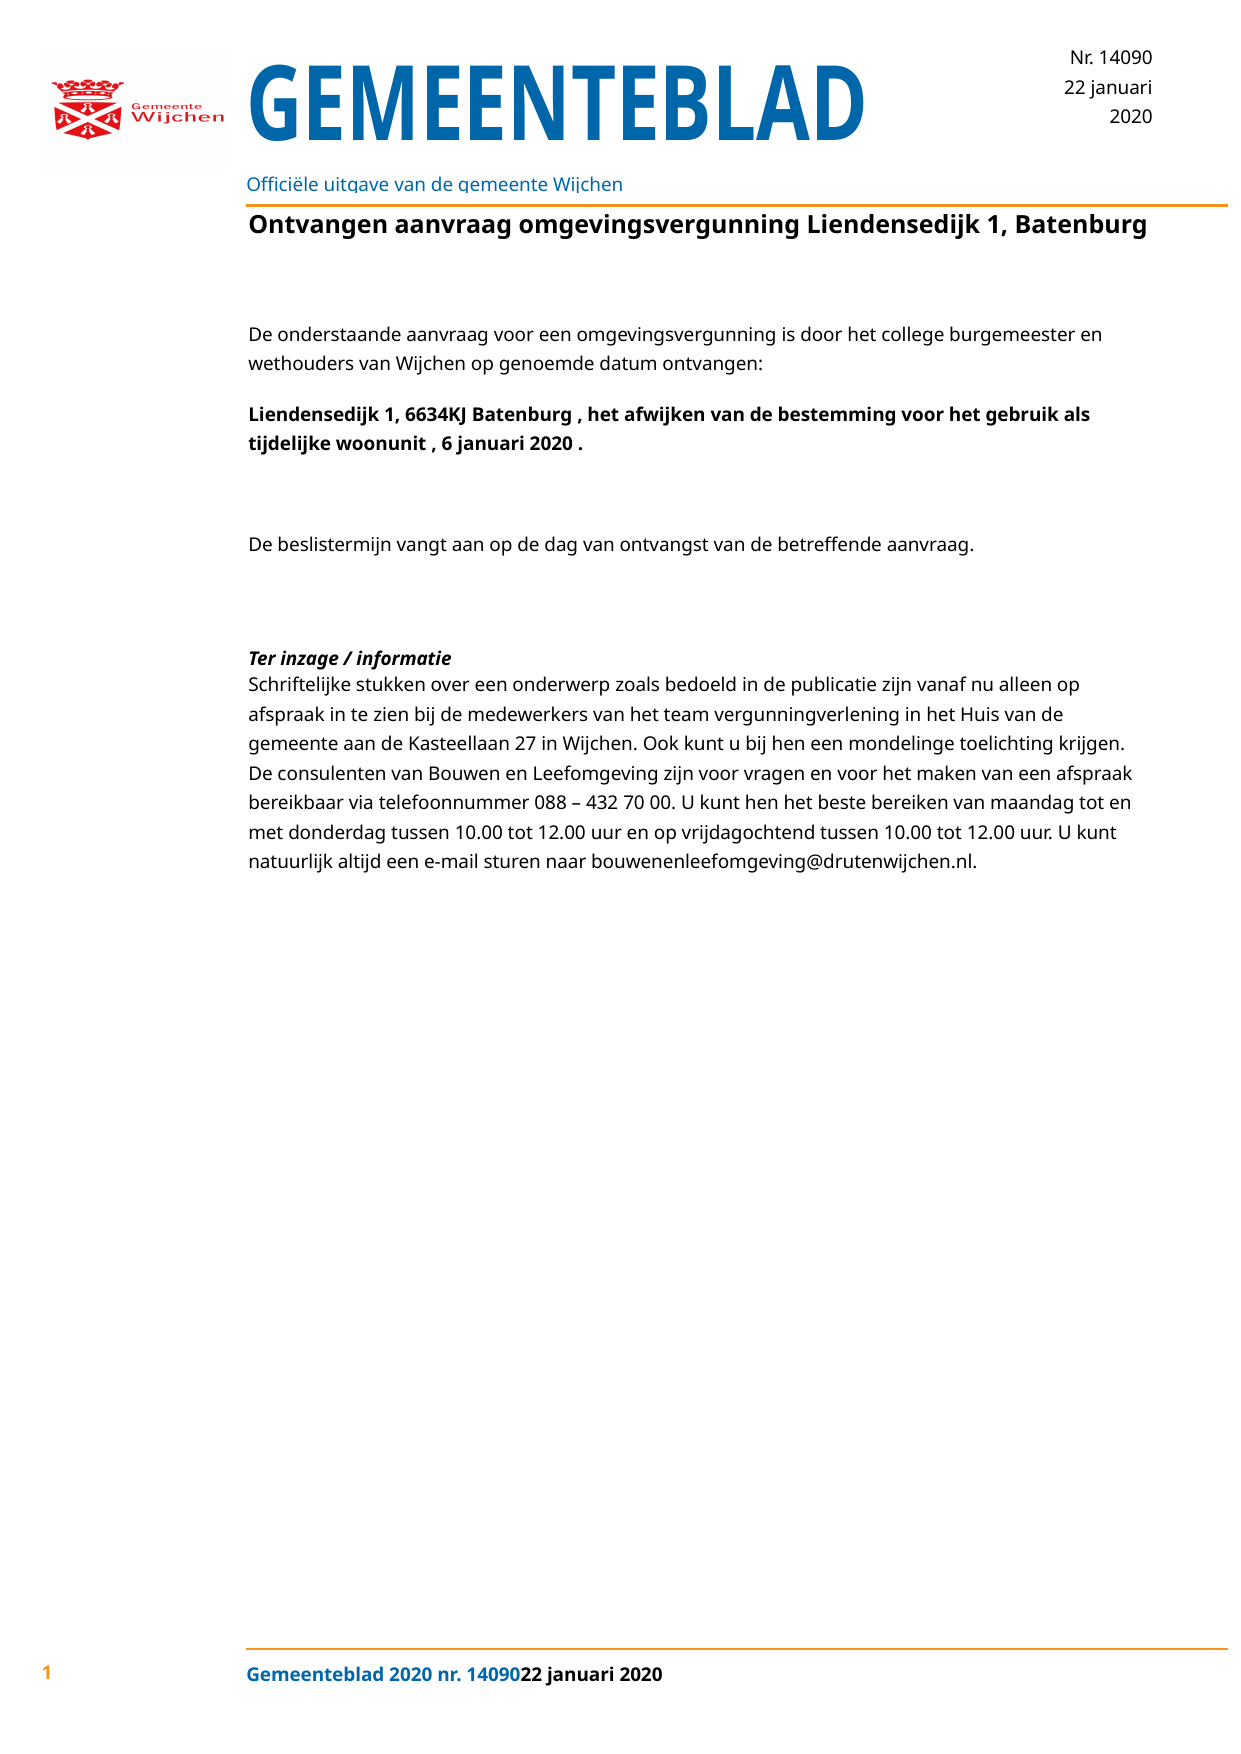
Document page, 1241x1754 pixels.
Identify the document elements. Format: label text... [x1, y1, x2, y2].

text De onderstaande aanvraag voor een omgevingsvergunning is door het college burgemeester en wethouders van Wijchen op genoemde datum ontvangen: [248, 321, 1152, 376]
text Liendensedijk 1, 6634KJ Batenburg , het afwijken van de bestemming voor het gebruik als tijdelijke woonunit , 6 januari 2020 . [248, 401, 1152, 456]
text Ontvangen aanvraag omgevingsvergunning Liendensedijk 1, Batenburg [248, 207, 1152, 241]
picture [41, 47, 231, 172]
text Schriftelijke stukken over een onderwerp zoals bedoeld in de publicatie zijn vanaf nu alleen op afspraak in te zien bij de medewerkers van het team vergunningverlening in het Huis van de gemeente aan de Kasteellaan 27 in Wijchen. Ook kunt u bij hen een mondelinge toelichting krijgen. De consulenten van Bouwen en Leefomgeving zijn voor vragen en voor het maken van een afspraak bereikbaar via telefoonnummer 088 – 432 70 00. U kunt hen het beste bereiken van maandag tot en met donderdag tussen 10.00 tot 12.00 uur en op vrijdagochtend tussen 10.00 tot 12.00 uur. U kunt natuurlijk altijd een e-mail sturen naar bouwenenleefomgeving@drutenwijchen.nl. [248, 671, 1152, 874]
text Ter inzage / informatie [248, 646, 1152, 671]
text De beslistermijn vangt aan op de dag van ontvangst van de betreffende aanvraag. [248, 531, 1152, 557]
